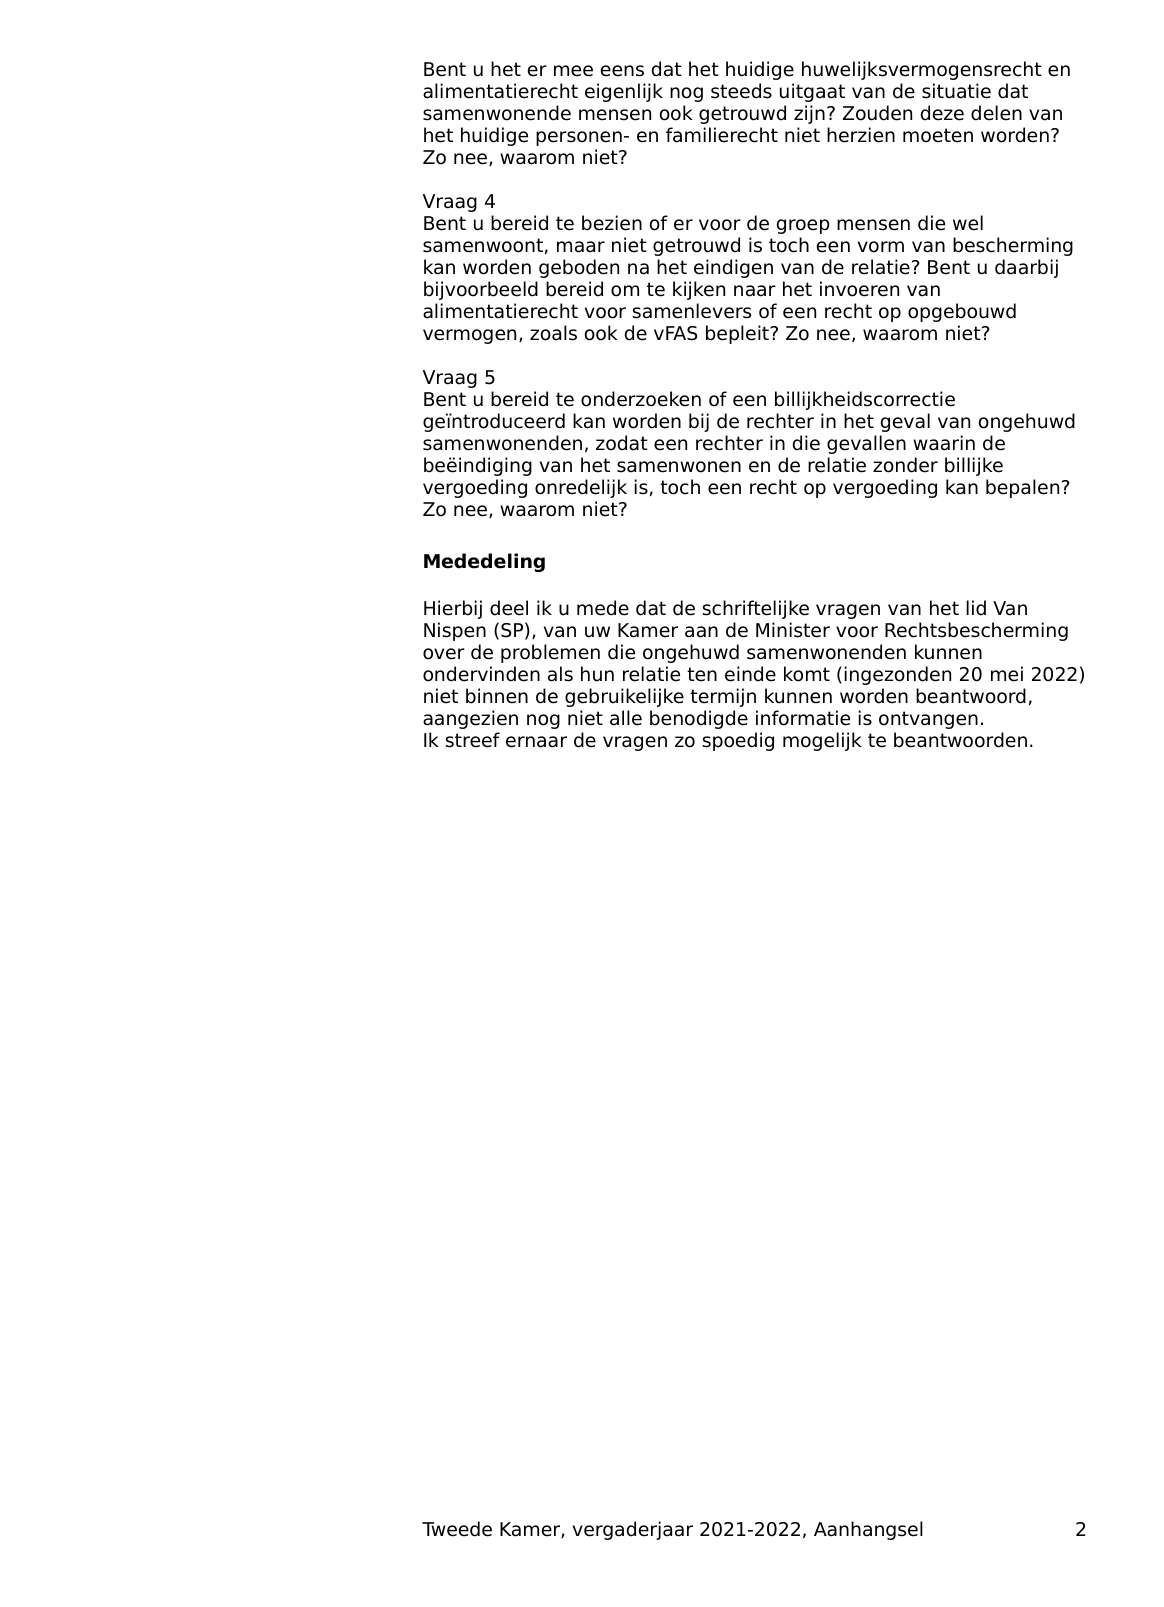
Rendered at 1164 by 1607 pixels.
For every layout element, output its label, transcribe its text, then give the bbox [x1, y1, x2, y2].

text Bent u het er mee eens dat het huidige huwelijksvermogensrecht en alimentatierecht eigenlijk nog steeds uitgaat van de situatie dat samenwonende mensen ook getrouwd zijn? Zouden deze delen van het huidige personen- en familierecht niet herzien moeten worden? Zo nee, waarom niet? [422, 59, 1087, 169]
text Vraag 4 [422, 191, 1087, 213]
text Hierbij deel ik u mede dat de schriftelijke vragen van het lid Van Nispen (SP), van uw Kamer aan de Minister voor Rechtsbescherming over de problemen die ongehuwd samenwonenden kunnen ondervinden als hun relatie ten einde komt (ingezonden 20 mei 2022) niet binnen de gebruikelijke termijn kunnen worden beantwoord, aangezien nog niet alle benodigde informatie is ontvangen. [422, 598, 1087, 730]
subtitle Mededeling [422, 551, 1087, 573]
text Vraag 5 [422, 367, 1087, 389]
text Bent u bereid te bezien of er voor de groep mensen die wel samenwoont, maar niet getrouwd is toch een vorm van bescherming kan worden geboden na het eindigen van de relatie? Bent u daarbij bijvoorbeeld bereid om te kijken naar het invoeren van alimentatierecht voor samenlevers of een recht op opgebouwd vermogen, zoals ook de vFAS bepleit? Zo nee, waarom niet? [422, 213, 1087, 345]
text Ik streef ernaar de vragen zo spoedig mogelijk te beantwoorden. [422, 730, 1087, 752]
text Bent u bereid te onderzoeken of een billijkheidscorrectie geïntroduceerd kan worden bij de rechter in het geval van ongehuwd samenwonenden, zodat een rechter in die gevallen waarin de beëindiging van het samenwonen en de relatie zonder billijke vergoeding onredelijk is, toch een recht op vergoeding kan bepalen? Zo nee, waarom niet? [422, 389, 1087, 521]
